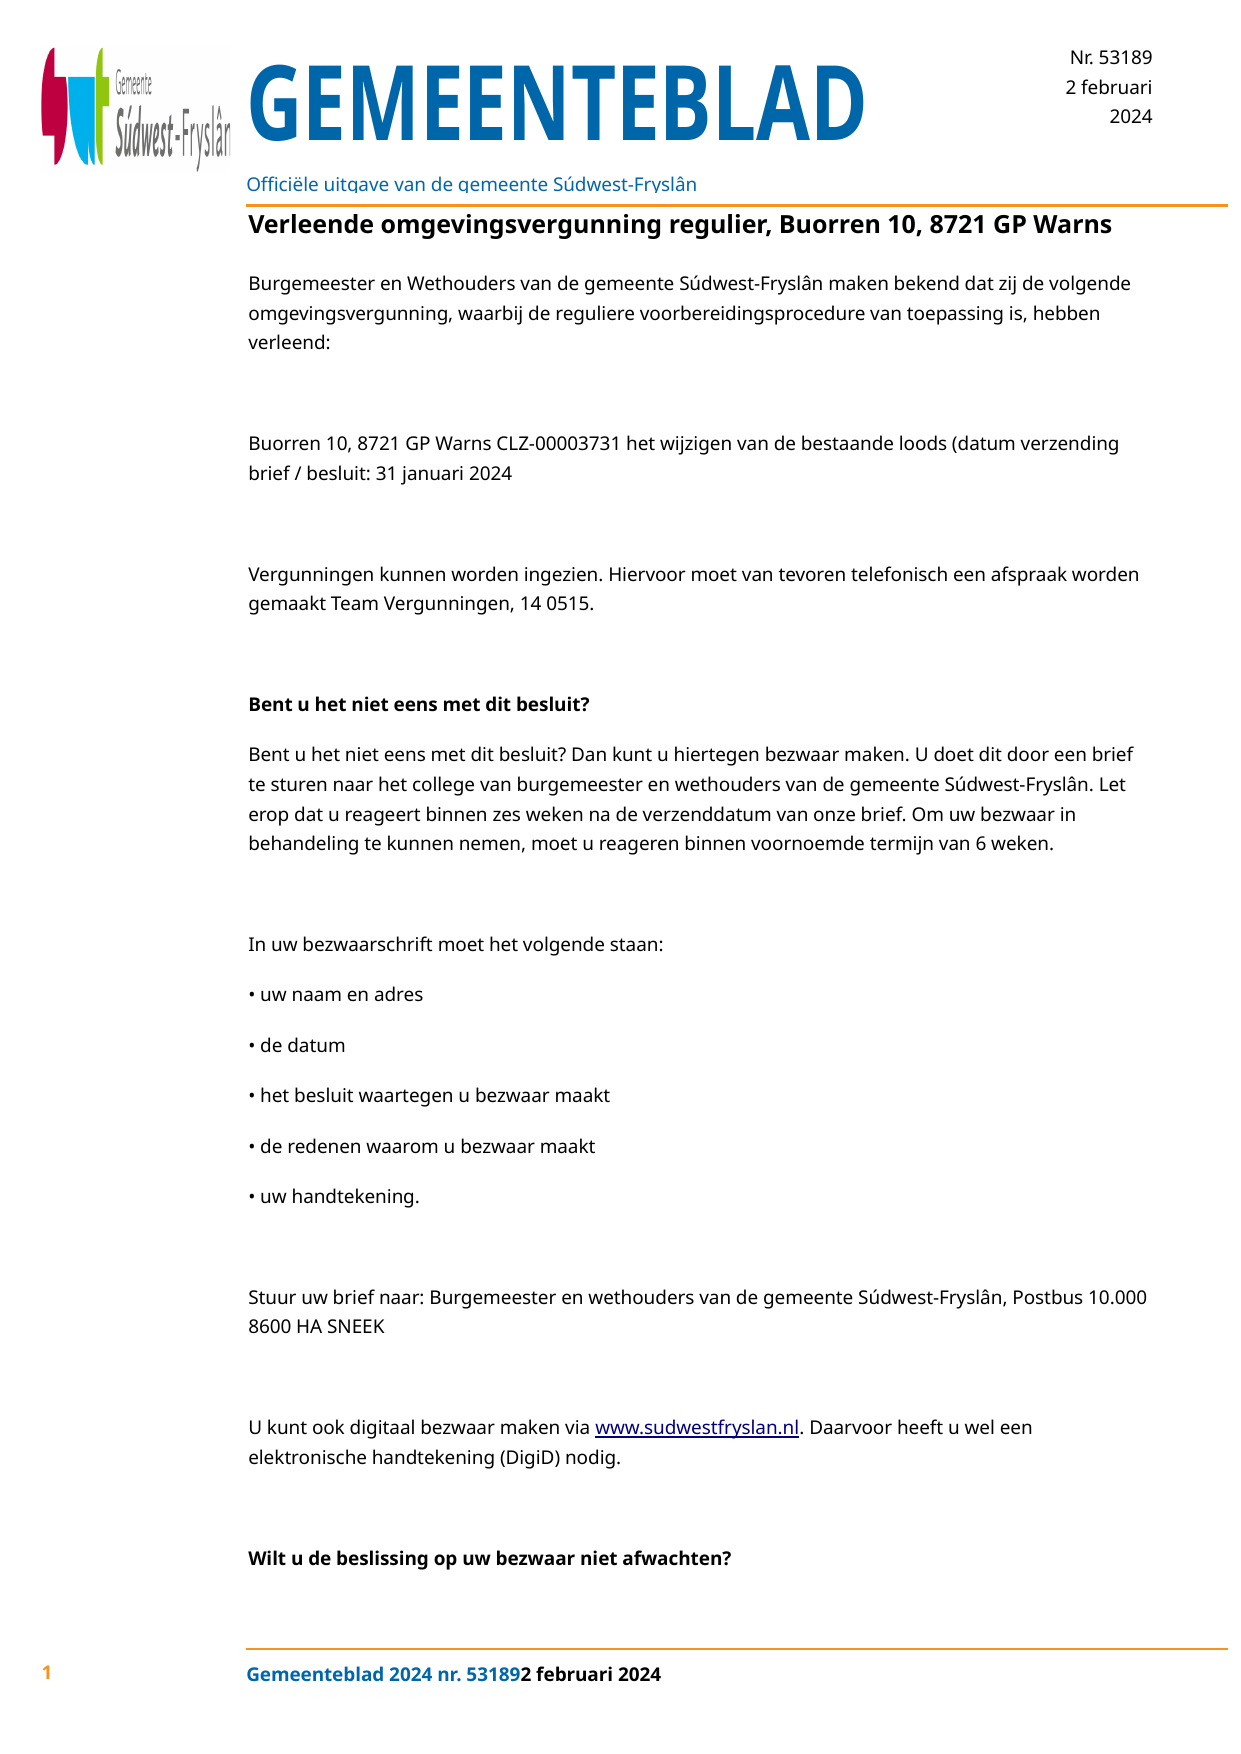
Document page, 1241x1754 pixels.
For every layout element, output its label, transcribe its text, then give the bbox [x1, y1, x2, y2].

text Burgemeester en Wethouders van de gemeente Súdwest-Fryslân maken bekend dat zij de volgende omgevingsvergunning, waarbij de reguliere voorbereidingsprocedure van toepassing is, hebben verleend: [248, 270, 1152, 355]
text Bent u het niet eens met dit besluit? [248, 691, 1152, 717]
text In uw bezwaarschrift moet het volgende staan: [248, 931, 1152, 957]
picture [41, 47, 231, 172]
text Vergunningen kunnen worden ingezien. Hiervoor moet van tevoren telefonisch een afspraak worden gemaakt Team Vergunningen, 14 0515. [248, 561, 1152, 616]
text • de datum [248, 1032, 1152, 1058]
text • de redenen waarom u bezwaar maakt [248, 1133, 1152, 1158]
text • het besluit waartegen u bezwaar maakt [248, 1082, 1152, 1108]
text Wilt u de beslissing op uw bezwaar niet afwachten? [248, 1545, 1152, 1571]
text • uw handtekening. [248, 1183, 1152, 1209]
text Verleende omgevingsvergunning regulier, Buorren 10, 8721 GP Warns [248, 207, 1152, 241]
text • uw naam en adres [248, 982, 1152, 1007]
text Buorren 10, 8721 GP Warns CLZ-00003731 het wijzigen van de bestaande loods (datum verzending brief / besluit: 31 januari 2024 [248, 430, 1152, 486]
text Bent u het niet eens met dit besluit? Dan kunt u hiertegen bezwaar maken. U doet dit door een brief te sturen naar het college van burgemeester en wethouders van de gemeente Súdwest-Fryslân. Let erop dat u reageert binnen zes weken na de verzenddatum van onze brief. Om uw bezwaar in behandeling te kunnen nemen, moet u reageren binnen voornoemde termijn van 6 weken. [248, 742, 1152, 856]
text U kunt ook digitaal bezwaar maken via www.sudwestfryslan.nl. Daarvoor heeft u wel een elektronische handtekening (DigiD) nodig. [248, 1414, 1152, 1470]
text Stuur uw brief naar: Burgemeester en wethouders van de gemeente Súdwest-Fryslân, Postbus 10.000 8600 HA SNEEK [248, 1284, 1152, 1339]
